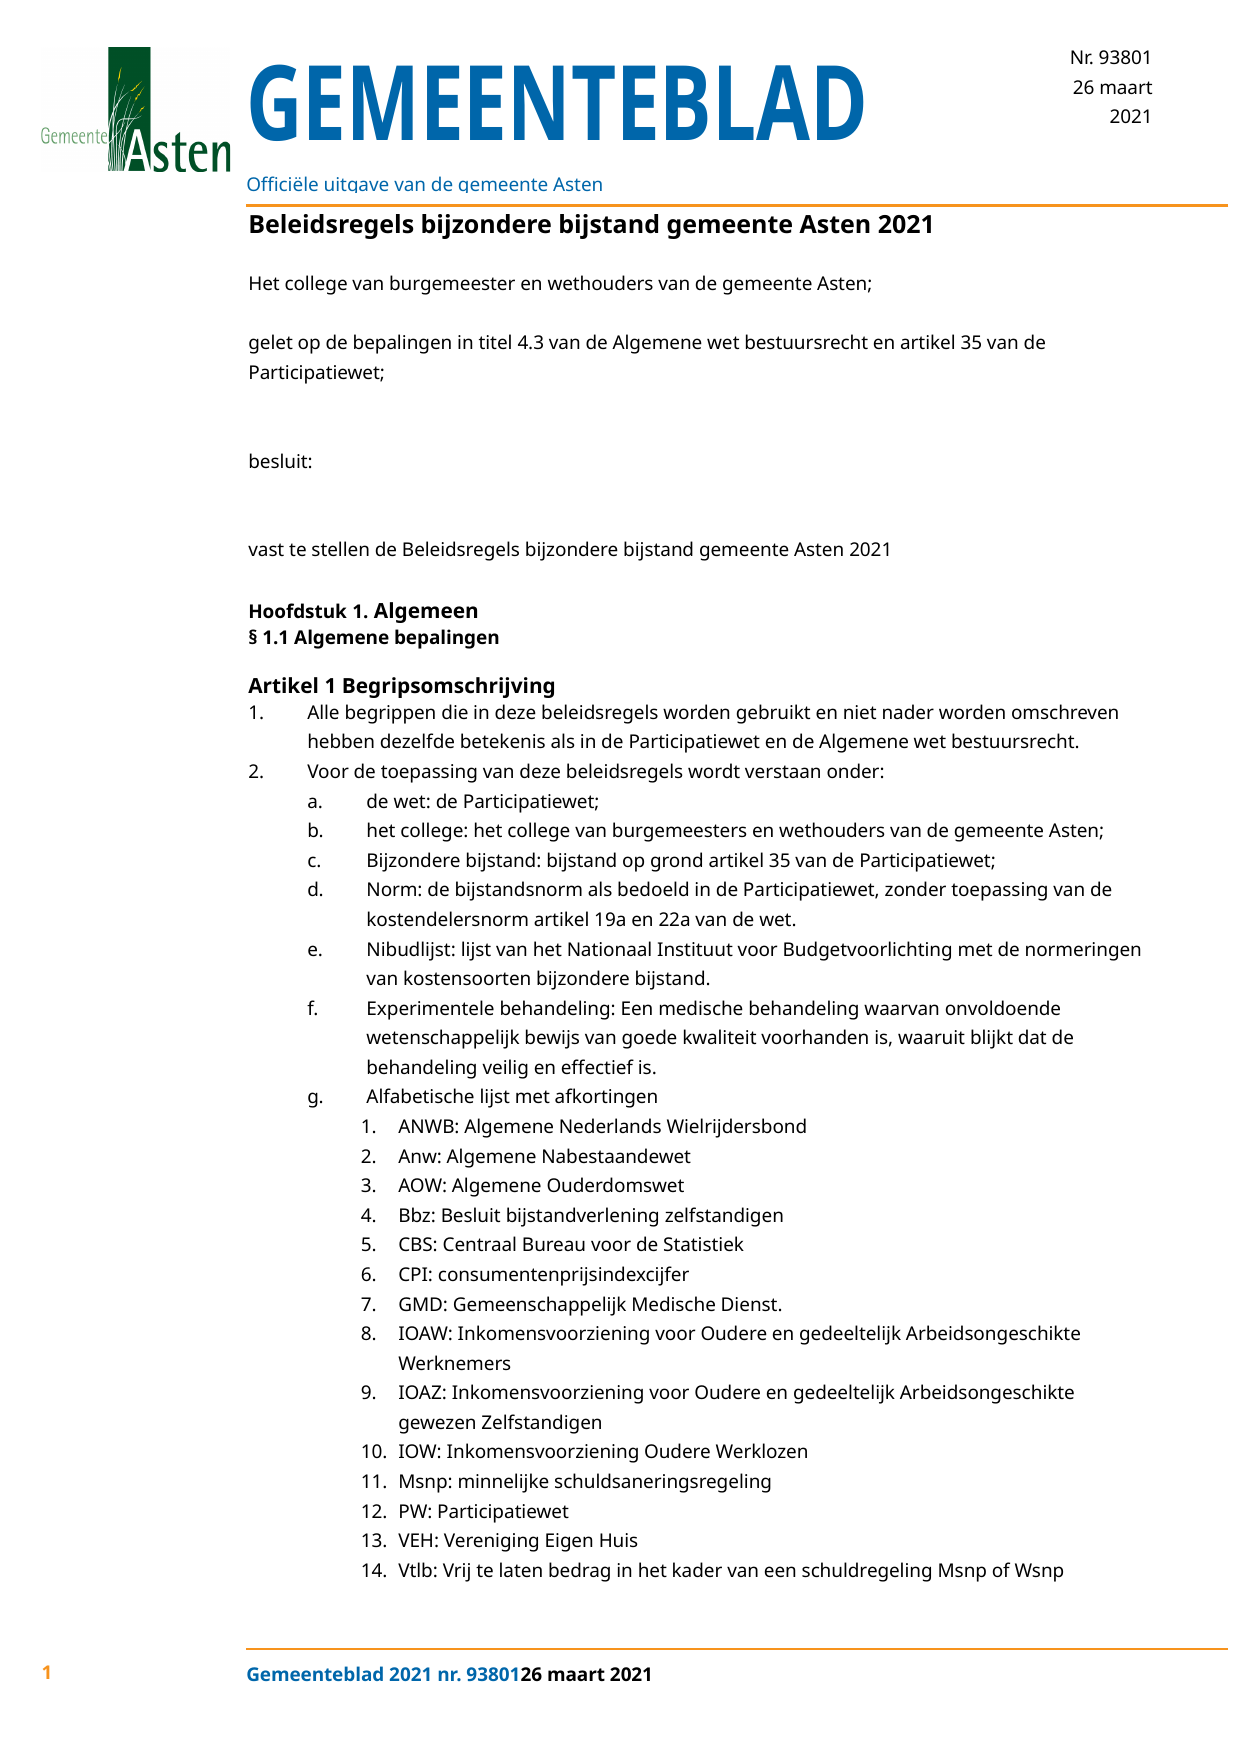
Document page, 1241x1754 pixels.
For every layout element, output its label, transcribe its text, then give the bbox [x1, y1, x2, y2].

list PW: Participatiewet [361, 1498, 1152, 1524]
list Alfabetische lijst met afkortingen [307, 1084, 1152, 1109]
text Het college van burgemeester en wethouders van de gemeente Asten; [248, 270, 1152, 296]
list GMD: Gemeenschappelijk Medische Dienst. [361, 1291, 1152, 1317]
list CBS: Centraal Bureau voor de Statistiek [361, 1232, 1152, 1257]
list het college: het college van burgemeesters en wethouders van de gemeente Asten; [307, 817, 1152, 843]
list IOAW: Inkomensvoorziening voor Oudere en gedeeltelijk Arbeidsongeschikte Werknemers [361, 1320, 1152, 1376]
list Alle begrippen die in deze beleidsregels worden gebruikt en niet nader worden omschreven hebben dezelfde betekenis als in de Participatiewet en de Algemene wet bestuursrecht. [248, 699, 1152, 754]
list Anw: Algemene Nabestaandewet [361, 1143, 1152, 1169]
picture [41, 47, 231, 172]
list Bijzondere bijstand: bijstand op grond artikel 35 van de Participatiewet; [307, 847, 1152, 873]
text besluit: [248, 448, 1152, 473]
list IOW: Inkomensvoorziening Oudere Werklozen [361, 1439, 1152, 1464]
list AOW: Algemene Ouderdomswet [361, 1172, 1152, 1198]
text § 1.1 Algemene bepalingen [248, 624, 1152, 650]
list Experimentele behandeling: Een medische behandeling waarvan onvoldoende wetenschappelijk bewijs van goede kwaliteit voorhanden is, waaruit blijkt dat de behandeling veilig en effectief is. [307, 995, 1152, 1080]
list Msnp: minnelijke schuldsaneringsregeling [361, 1468, 1152, 1494]
list VEH: Vereniging Eigen Huis [361, 1527, 1152, 1553]
list Voor de toepassing van deze beleidsregels wordt verstaan onder: [248, 758, 1152, 784]
list Norm: de bijstandsnorm als bedoeld in de Participatiewet, zonder toepassing van de kostendelersnorm artikel 19a en 22a van de wet. [307, 877, 1152, 932]
text gelet op de bepalingen in titel 4.3 van de Algemene wet bestuursrecht en artikel 35 van de Participatiewet; [248, 329, 1152, 385]
text Hoofdstuk 1. Algemeen [248, 596, 1152, 624]
text Artikel 1 Begripsomschrijving [248, 671, 1152, 699]
list Nibudlijst: lijst van het Nationaal Instituut voor Budgetvoorlichting met de normeringen van kostensoorten bijzondere bijstand. [307, 936, 1152, 991]
list IOAZ: Inkomensvoorziening voor Oudere en gedeeltelijk Arbeidsongeschikte gewezen Zelfstandigen [361, 1379, 1152, 1435]
list de wet: de Participatiewet; [307, 788, 1152, 814]
list Bbz: Besluit bijstandverlening zelfstandigen [361, 1202, 1152, 1228]
list CPI: consumentenprijsindexcijfer [361, 1261, 1152, 1287]
list ANWB: Algemene Nederlands Wielrijdersbond [361, 1113, 1152, 1139]
text vast te stellen de Beleidsregels bijzondere bijstand gemeente Asten 2021 [248, 537, 1152, 562]
list Vtlb: Vrij te laten bedrag in het kader van een schuldregeling Msnp of Wsnp [361, 1557, 1152, 1583]
text Beleidsregels bijzondere bijstand gemeente Asten 2021 [248, 207, 1152, 241]
